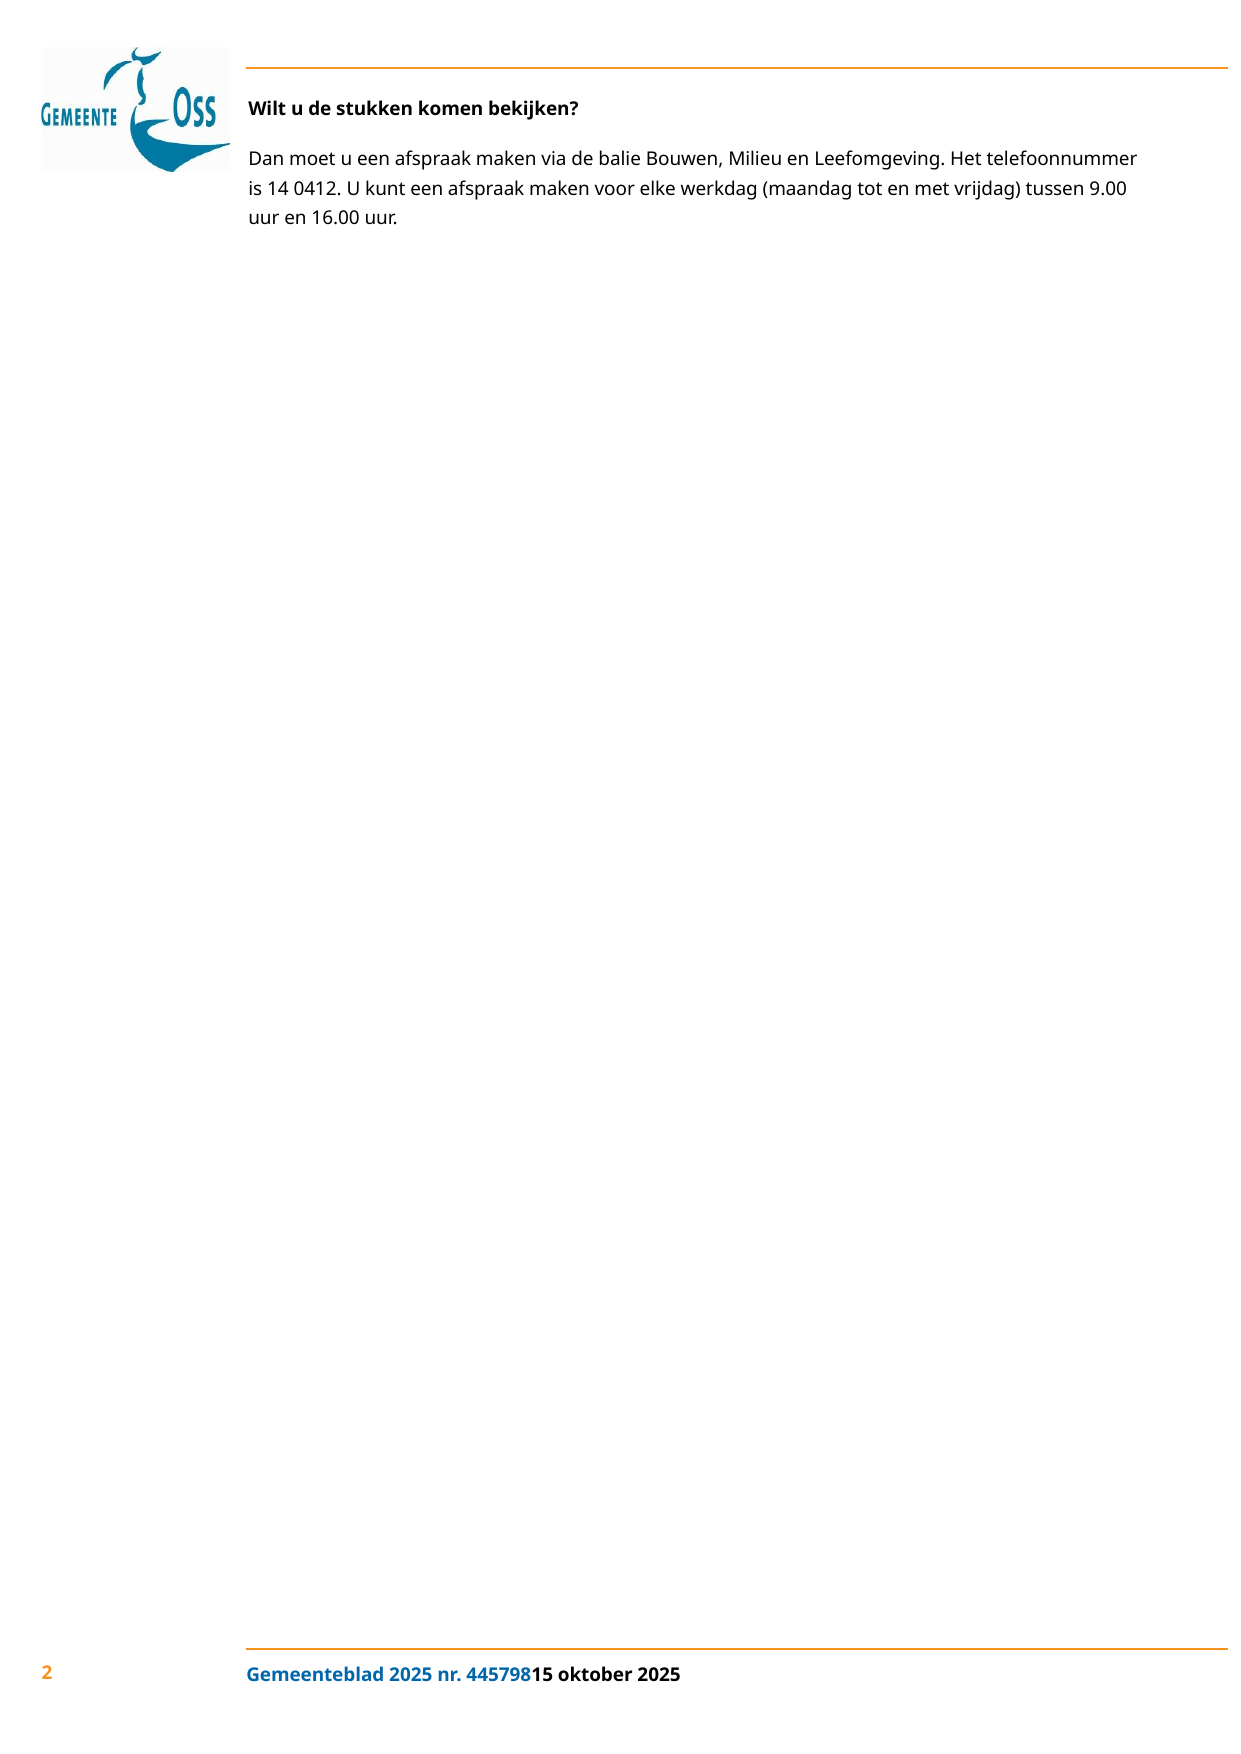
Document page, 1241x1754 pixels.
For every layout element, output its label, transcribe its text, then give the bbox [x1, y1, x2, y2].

text Dan moet u een afspraak maken via de balie Bouwen, Milieu en Leefomgeving. Het telefoonnummer is 14 0412. U kunt een afspraak maken voor elke werkdag (maandag tot en met vrijdag) tussen 9.00 uur en 16.00 uur. [248, 145, 1152, 230]
text Wilt u de stukken komen bekijken? [248, 95, 1152, 121]
picture [41, 47, 231, 172]
